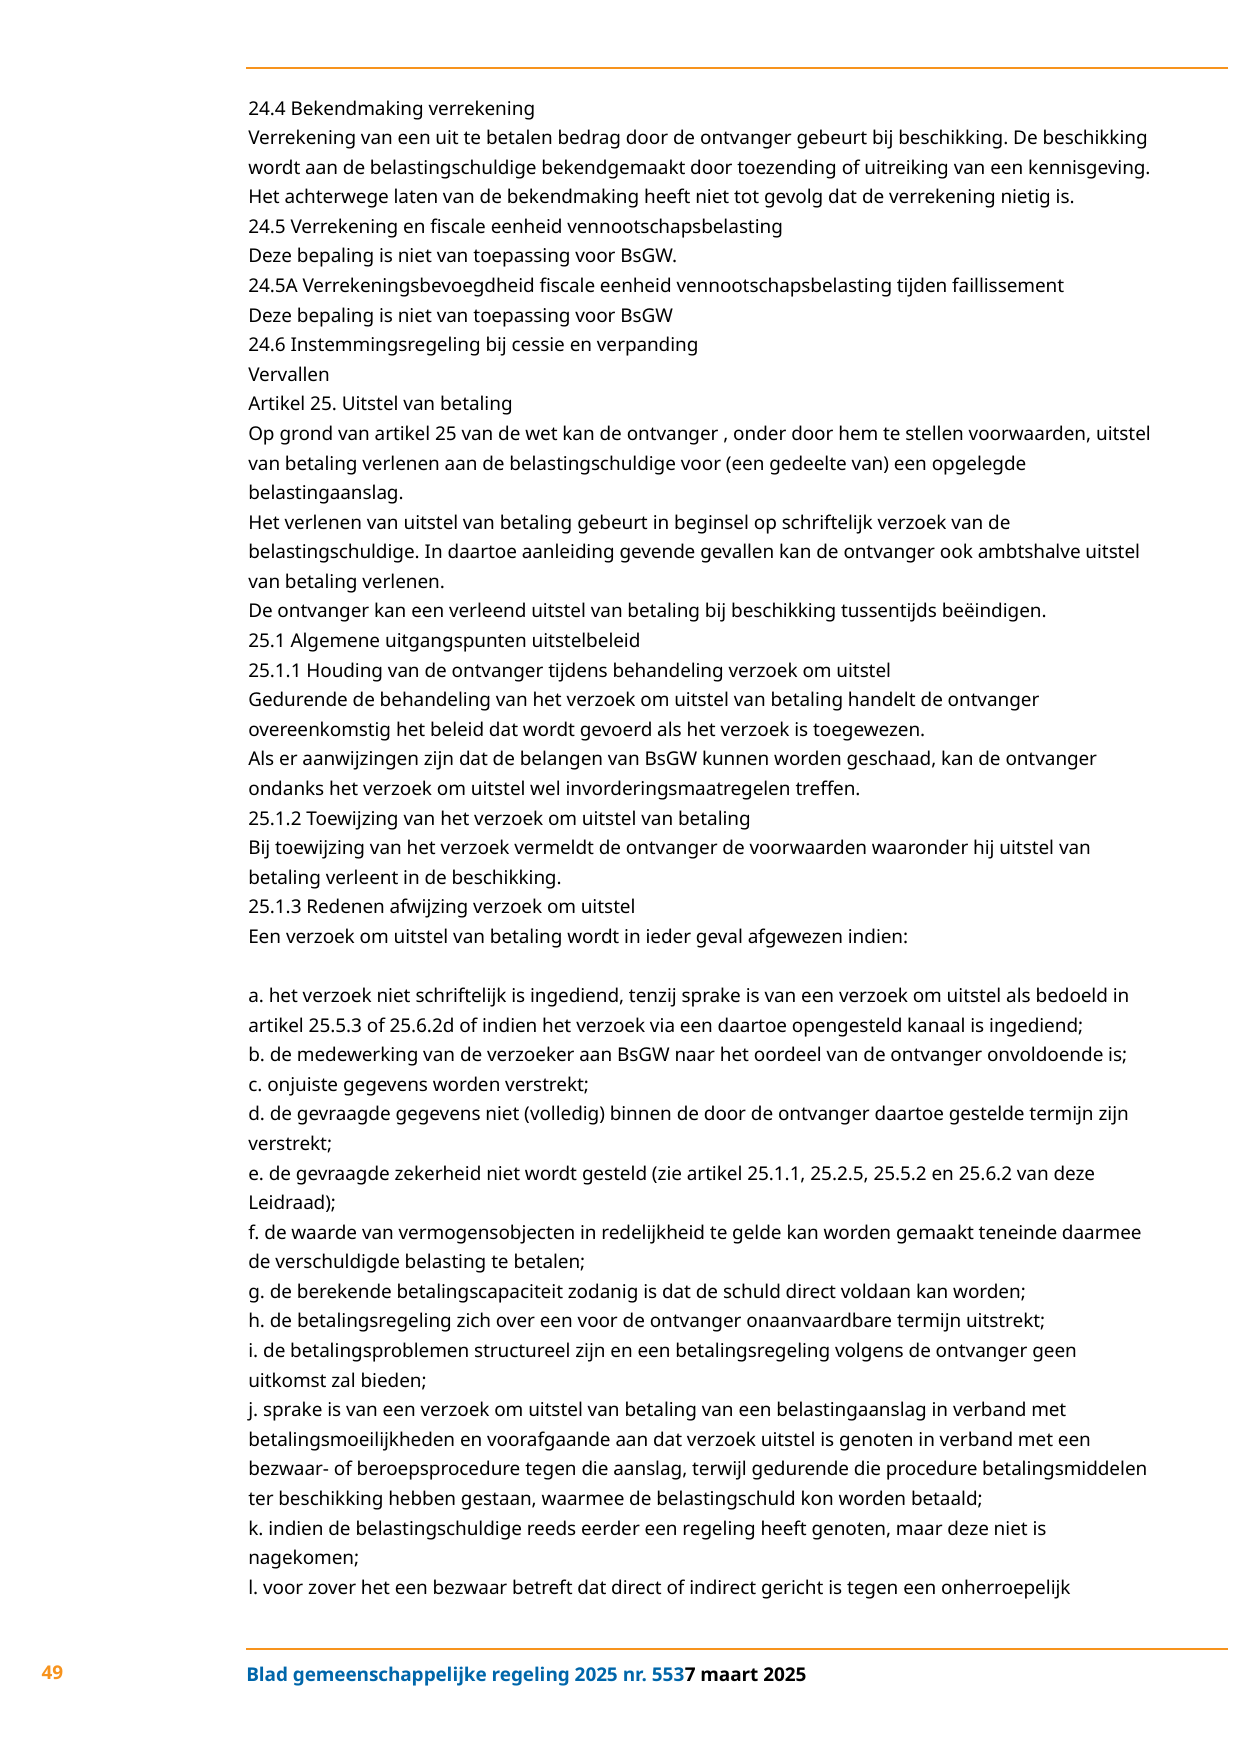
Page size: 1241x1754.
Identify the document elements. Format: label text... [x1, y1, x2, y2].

text Verrekening van een uit te betalen bedrag door de ontvanger gebeurt bij beschikking. De beschikking wordt aan de belastingschuldige bekendgemaakt door toezending of uitreiking van een kennisgeving. Het achterwege laten van de bekendmaking heeft niet tot gevolg dat de verrekening nietig is. [248, 124, 1152, 209]
text Gedurende de behandeling van het verzoek om uitstel van betaling handelt de ontvanger overeenkomstig het beleid dat wordt gevoerd als het verzoek is toegewezen. [248, 686, 1152, 742]
text l. voor zover het een bezwaar betreft dat direct of indirect gericht is tegen een onherroepelijk [248, 1574, 1152, 1600]
text 25.1.3 Redenen afwijzing verzoek om uitstel [248, 893, 1152, 919]
text Op grond van artikel 25 van de wet kan de ontvanger , onder door hem te stellen voorwaarden, uitstel van betaling verlenen aan de belastingschuldige voor (een gedeelte van) een opgelegde belastingaanslag. [248, 420, 1152, 505]
text 24.5A Verrekeningsbevoegdheid fiscale eenheid vennootschapsbelasting tijden faillissement [248, 272, 1152, 298]
text g. de berekende betalingscapaciteit zodanig is dat de schuld direct voldaan kan worden; [248, 1278, 1152, 1304]
text 25.1.1 Houding van de ontvanger tijdens behandeling verzoek om uitstel [248, 657, 1152, 683]
text h. de betalingsregeling zich over een voor de ontvanger onaanvaardbare termijn uitstrekt; [248, 1308, 1152, 1333]
text 25.1.2 Toewijzing van het verzoek om uitstel van betaling [248, 805, 1152, 831]
text a. het verzoek niet schriftelijk is ingediend, tenzij sprake is van een verzoek om uitstel als bedoeld in artikel 25.5.3 of 25.6.2d of indien het verzoek via een daartoe opengesteld kanaal is ingediend; [248, 982, 1152, 1038]
text Bij toewijzing van het verzoek vermeldt de ontvanger de voorwaarden waaronder hij uitstel van betaling verleent in de beschikking. [248, 834, 1152, 890]
text Deze bepaling is niet van toepassing voor BsGW [248, 302, 1152, 328]
text e. de gevraagde zekerheid niet wordt gesteld (zie artikel 25.1.1, 25.2.5, 25.5.2 en 25.6.2 van deze Leidraad); [248, 1160, 1152, 1215]
text Een verzoek om uitstel van betaling wordt in ieder geval afgewezen indien: [248, 923, 1152, 949]
text c. onjuiste gegevens worden verstrekt; [248, 1071, 1152, 1097]
text b. de medewerking van de verzoeker aan BsGW naar het oordeel van de ontvanger onvoldoende is; [248, 1041, 1152, 1067]
text 24.6 Instemmingsregeling bij cessie en verpanding [248, 331, 1152, 357]
text Het verlenen van uitstel van betaling gebeurt in beginsel op schriftelijk verzoek van de belastingschuldige. In daartoe aanleiding gevende gevallen kan de ontvanger ook ambtshalve uitstel van betaling verlenen. [248, 509, 1152, 594]
text d. de gevraagde gegevens niet (volledig) binnen de door de ontvanger daartoe gestelde termijn zijn verstrekt; [248, 1101, 1152, 1156]
text f. de waarde van vermogensobjecten in redelijkheid te gelde kan worden gemaakt teneinde daarmee de verschuldigde belasting te betalen; [248, 1219, 1152, 1274]
text Artikel 25. Uitstel van betaling [248, 391, 1152, 416]
text Vervallen [248, 361, 1152, 387]
text 24.5 Verrekening en fiscale eenheid vennootschapsbelasting [248, 213, 1152, 239]
text Deze bepaling is niet van toepassing voor BsGW. [248, 243, 1152, 268]
text 24.4 Bekendmaking verrekening [248, 95, 1152, 121]
text De ontvanger kan een verleend uitstel van betaling bij beschikking tussentijds beëindigen. [248, 598, 1152, 623]
text i. de betalingsproblemen structureel zijn en een betalingsregeling volgens de ontvanger geen uitkomst zal bieden; [248, 1337, 1152, 1393]
text k. indien de belastingschuldige reeds eerder een regeling heeft genoten, maar deze niet is nagekomen; [248, 1515, 1152, 1570]
picture [41, 47, 231, 172]
text Als er aanwijzingen zijn dat de belangen van BsGW kunnen worden geschaad, kan de ontvanger ondanks het verzoek om uitstel wel invorderingsmaatregelen treffen. [248, 746, 1152, 801]
text j. sprake is van een verzoek om uitstel van betaling van een belastingaanslag in verband met betalingsmoeilijkheden en voorafgaande aan dat verzoek uitstel is genoten in verband met een bezwaar- of beroepsprocedure tegen die aanslag, terwijl gedurende die procedure betalingsmiddelen ter beschikking hebben gestaan, waarmee de belastingschuld kon worden betaald; [248, 1396, 1152, 1511]
text 25.1 Algemene uitgangspunten uitstelbeleid [248, 627, 1152, 653]
